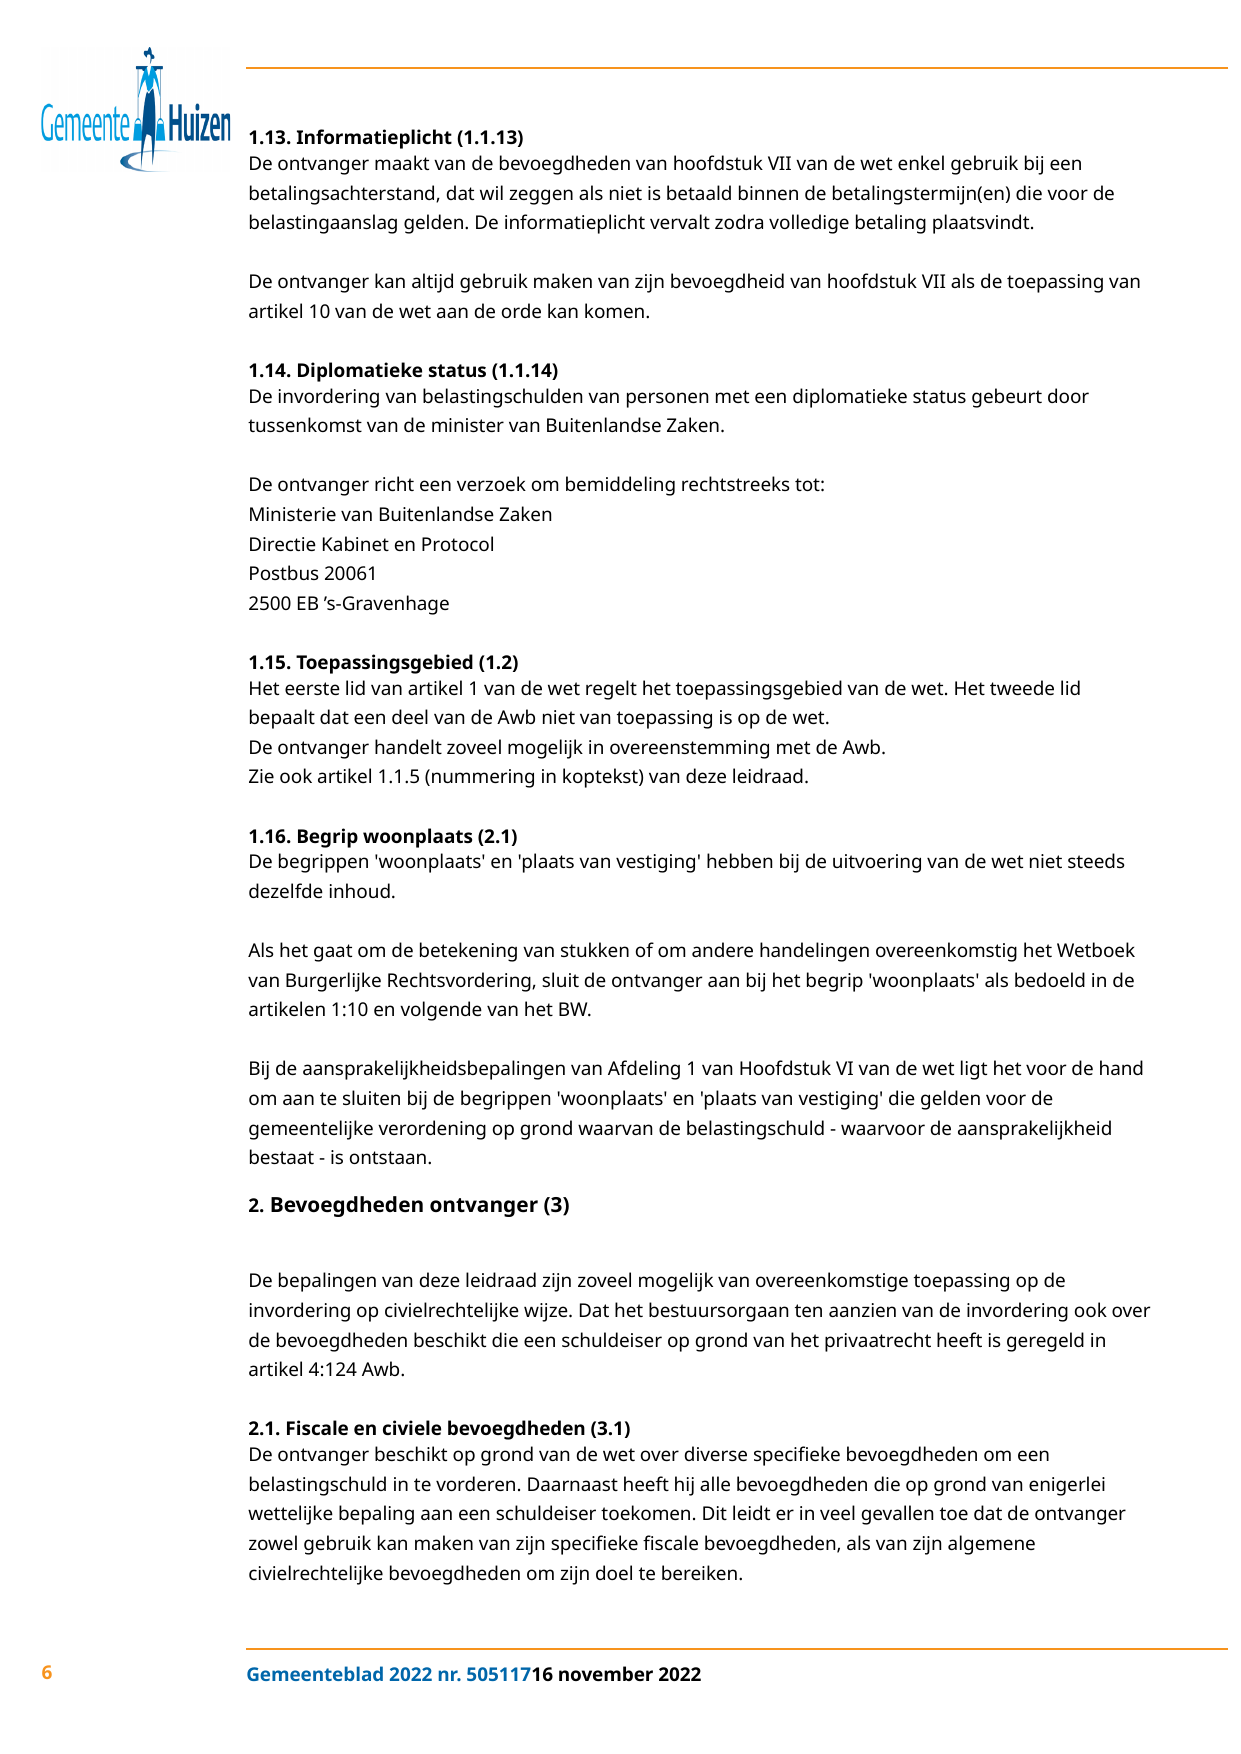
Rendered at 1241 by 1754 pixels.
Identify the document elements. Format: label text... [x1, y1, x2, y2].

text De ontvanger kan altijd gebruik maken van zijn bevoegdheid van hoofdstuk VII als de toepassing van artikel 10 van de wet aan de orde kan komen. [248, 268, 1152, 324]
text De invordering van belastingschulden van personen met een diplomatieke status gebeurt door tussenkomst van de minister van Buitenlandse Zaken. [248, 383, 1152, 438]
text Als het gaat om de betekening van stukken of om andere handelingen overeenkomstig het Wetboek van Burgerlijke Rechtsvordering, sluit de ontvanger aan bij het begrip 'woonplaats' als bedoeld in de artikelen 1:10 en volgende van het BW. [248, 937, 1152, 1022]
text De ontvanger beschikt op grond van de wet over diverse specifieke bevoegdheden om een belastingschuld in te vorderen. Daarnaast heeft hij alle bevoegdheden die op grond van enigerlei wettelijke bepaling aan een schuldeiser toekomen. Dit leidt er in veel gevallen toe dat de ontvanger zowel gebruik kan maken van zijn specifieke fiscale bevoegdheden, als van zijn algemene civielrechtelijke bevoegdheden om zijn doel te bereiken. [248, 1441, 1152, 1585]
text 1.13. Informatieplicht (1.1.13) [248, 124, 1152, 150]
text De ontvanger richt een verzoek om bemiddeling rechtstreeks tot: [248, 472, 1152, 497]
text 1.15. Toepassingsgebied (1.2) [248, 649, 1152, 675]
picture [41, 47, 231, 172]
text Postbus 20061 [248, 560, 1152, 586]
text Het eerste lid van artikel 1 van de wet regelt het toepassingsgebied van de wet. Het tweede lid bepaalt dat een deel van de Awb niet van toepassing is op de wet. [248, 675, 1152, 730]
text Directie Kabinet en Protocol [248, 531, 1152, 557]
text De ontvanger handelt zoveel mogelijk in overeenstemming met de Awb. [248, 734, 1152, 760]
text 1.16. Begrip woonplaats (2.1) [248, 823, 1152, 848]
text Ministerie van Buitenlandse Zaken [248, 501, 1152, 527]
text 2500 EB ’s-Gravenhage [248, 590, 1152, 616]
text 2.1. Fiscale en civiele bevoegdheden (3.1) [248, 1416, 1152, 1441]
text De begrippen 'woonplaats' en 'plaats van vestiging' hebben bij de uitvoering van de wet niet steeds dezelfde inhoud. [248, 848, 1152, 904]
text De bepalingen van deze leidraad zijn zoveel mogelijk van overeenkomstige toepassing op de invordering op civielrechtelijke wijze. Dat het bestuursorgaan ten aanzien van de invordering ook over de bevoegdheden beschikt die een schuldeiser op grond van het privaatrecht heeft is geregeld in artikel 4:124 Awb. [248, 1268, 1152, 1382]
text 2. Bevoegdheden ontvanger (3) [248, 1190, 1152, 1218]
text De ontvanger maakt van de bevoegdheden van hoofdstuk VII van de wet enkel gebruik bij een betalingsachterstand, dat wil zeggen als niet is betaald binnen de betalingstermijn(en) die voor de belastingaanslag gelden. De informatieplicht vervalt zodra volledige betaling plaatsvindt. [248, 150, 1152, 235]
text 1.14. Diplomatieke status (1.1.14) [248, 357, 1152, 383]
text Bij de aansprakelijkheidsbepalingen van Afdeling 1 van Hoofdstuk VI van de wet ligt het voor de hand om aan te sluiten bij de begrippen 'woonplaats' en 'plaats van vestiging' die gelden voor de gemeentelijke verordening op grond waarvan de belastingschuld - waarvoor de aansprakelijkheid bestaat - is ontstaan. [248, 1056, 1152, 1170]
text Zie ook artikel 1.1.5 (nummering in koptekst) van deze leidraad. [248, 764, 1152, 789]
